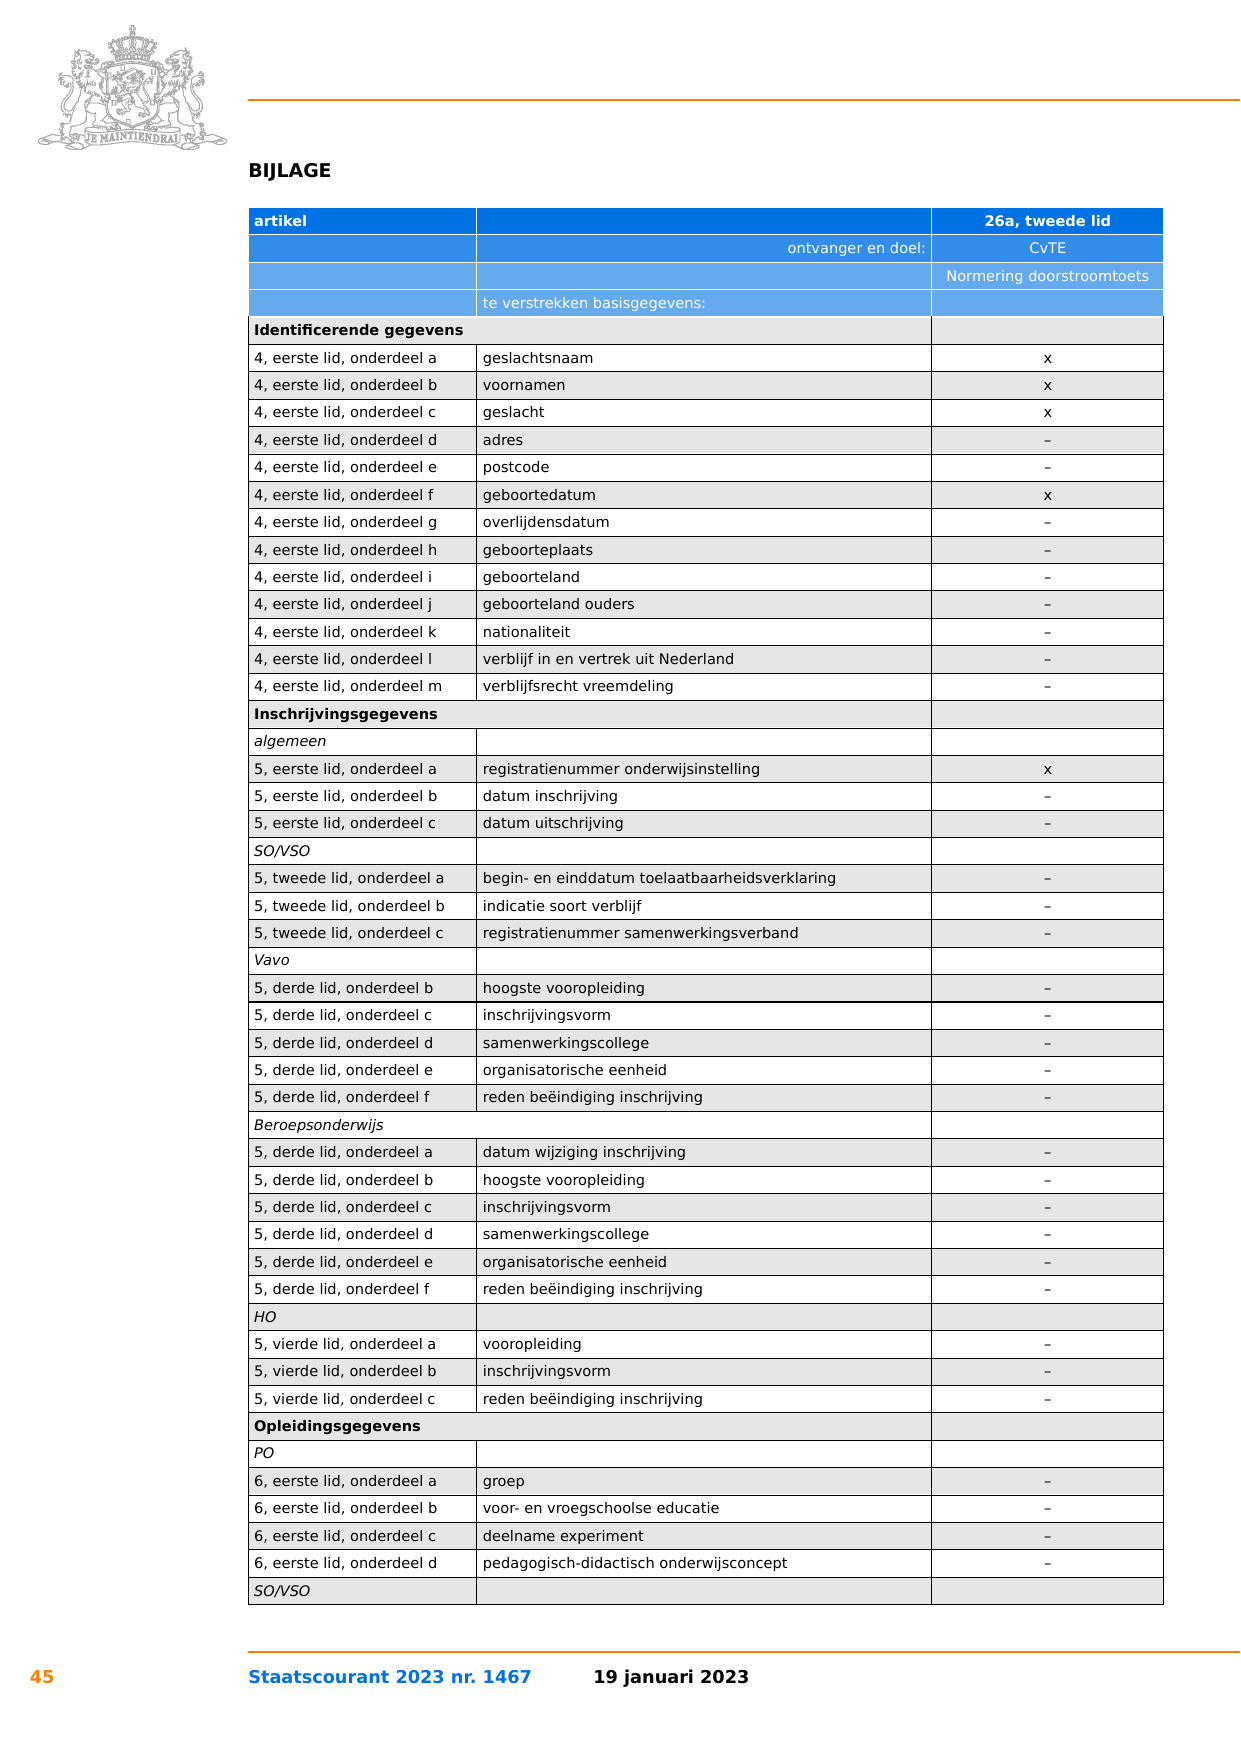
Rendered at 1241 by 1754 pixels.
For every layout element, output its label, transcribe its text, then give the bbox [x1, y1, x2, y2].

table_cell Beroepsonderwijs [249, 1112, 931, 1138]
table_cell pedagogisch-didactisch onderwijsconcept [477, 1550, 931, 1577]
table_cell 5, derde lid, onderdeel d [249, 1030, 476, 1056]
table_cell – [932, 1249, 1163, 1275]
table_cell – [932, 783, 1163, 809]
table_cell – [932, 1085, 1163, 1111]
table_cell 6, eerste lid, onderdeel b [249, 1496, 476, 1522]
table_cell 5, tweede lid, onderdeel c [249, 920, 476, 947]
table_cell 4, eerste lid, onderdeel i [249, 564, 476, 590]
table_cell 4, eerste lid, onderdeel j [249, 591, 476, 618]
table_cell – [932, 1496, 1163, 1522]
table_cell 5, derde lid, onderdeel c [249, 1003, 476, 1029]
table_cell [477, 1304, 931, 1330]
table_cell ontvanger en doel: [477, 235, 931, 262]
table_cell 4, eerste lid, onderdeel k [249, 619, 476, 645]
table_cell [932, 290, 1163, 316]
table_cell reden beëindiging inschrijving [477, 1276, 931, 1303]
table_cell reden beëindiging inschrijving [477, 1386, 931, 1412]
table_cell 6, eerste lid, onderdeel d [249, 1550, 476, 1577]
table_cell – [932, 1523, 1163, 1549]
table_cell 5, derde lid, onderdeel f [249, 1276, 476, 1303]
table_cell 5, eerste lid, onderdeel b [249, 783, 476, 809]
table_cell registratienummer samenwerkingsverband [477, 920, 931, 947]
table_cell x [932, 482, 1163, 508]
table_cell 4, eerste lid, onderdeel a [249, 345, 476, 371]
table_cell 5, derde lid, onderdeel f [249, 1085, 476, 1111]
table_cell [477, 1441, 931, 1467]
table_cell 4, eerste lid, onderdeel m [249, 674, 476, 700]
table_cell datum uitschrijving [477, 811, 931, 837]
table_cell PO [249, 1441, 476, 1467]
table_cell [932, 1304, 1163, 1330]
table_cell algemeen [249, 729, 476, 755]
table_cell – [932, 1386, 1163, 1412]
table_cell te verstrekken basisgegevens: [477, 290, 931, 316]
table_cell [477, 263, 931, 289]
table_cell 5, vierde lid, onderdeel a [249, 1331, 476, 1357]
table_cell – [932, 1057, 1163, 1083]
table_cell – [932, 1550, 1163, 1577]
table_cell – [932, 619, 1163, 645]
table_cell 5, tweede lid, onderdeel a [249, 865, 476, 892]
table_cell samenwerkingscollege [477, 1030, 931, 1056]
table_cell [932, 1112, 1163, 1138]
table_cell – [932, 1139, 1163, 1166]
table_cell Identificerende gegevens [249, 318, 931, 344]
table_cell postcode [477, 455, 931, 481]
table_cell [932, 838, 1163, 864]
table_cell – [932, 1468, 1163, 1494]
table_cell – [932, 920, 1163, 947]
table_cell begin- en einddatum toelaatbaarheidsverklaring [477, 865, 931, 892]
subtitle BIJLAGE [248, 160, 1163, 182]
table_cell – [932, 427, 1163, 453]
table_cell nationaliteit [477, 619, 931, 645]
table_cell – [932, 1030, 1163, 1056]
table_cell CvTE [932, 235, 1163, 262]
table_cell HO [249, 1304, 476, 1330]
table_cell 5, vierde lid, onderdeel b [249, 1359, 476, 1385]
table_cell groep [477, 1468, 931, 1494]
table_cell indicatie soort verblijf [477, 893, 931, 919]
table_cell organisatorische eenheid [477, 1057, 931, 1083]
table_cell geboorteplaats [477, 537, 931, 563]
table_cell 5, tweede lid, onderdeel b [249, 893, 476, 919]
table_cell 4, eerste lid, onderdeel d [249, 427, 476, 453]
table_cell samenwerkingscollege [477, 1222, 931, 1248]
table_cell – [932, 591, 1163, 618]
table_cell – [932, 1194, 1163, 1221]
table_cell datum wijziging inschrijving [477, 1139, 931, 1166]
table_cell x [932, 756, 1163, 782]
table_cell [932, 1441, 1163, 1467]
table_cell 4, eerste lid, onderdeel e [249, 455, 476, 481]
table_cell 5, eerste lid, onderdeel c [249, 811, 476, 837]
table_cell 4, eerste lid, onderdeel f [249, 482, 476, 508]
table_cell [477, 729, 931, 755]
table_cell 4, eerste lid, onderdeel h [249, 537, 476, 563]
table_cell – [932, 455, 1163, 481]
table_cell – [932, 893, 1163, 919]
table_cell hoogste vooropleiding [477, 975, 931, 1001]
table_header [477, 208, 931, 234]
table_cell [932, 1413, 1163, 1440]
table_cell verblijfsrecht vreemdeling [477, 674, 931, 700]
table_cell x [932, 372, 1163, 399]
table_cell 4, eerste lid, onderdeel g [249, 509, 476, 536]
table_cell 4, eerste lid, onderdeel l [249, 646, 476, 673]
table_cell registratienummer onderwijsinstelling [477, 756, 931, 782]
table_cell SO/VSO [249, 1578, 476, 1604]
table_cell [932, 701, 1163, 727]
table_cell – [932, 646, 1163, 673]
picture [38, 25, 227, 150]
table_cell deelname experiment [477, 1523, 931, 1549]
table_cell [932, 318, 1163, 344]
table_cell [932, 948, 1163, 974]
table_cell geboorteland ouders [477, 591, 931, 618]
table_cell datum inschrijving [477, 783, 931, 809]
table_cell 4, eerste lid, onderdeel b [249, 372, 476, 399]
table_cell [477, 948, 931, 974]
table_cell – [932, 1331, 1163, 1357]
table_cell voor- en vroegschoolse educatie [477, 1496, 931, 1522]
table_cell Opleidingsgegevens [249, 1413, 931, 1440]
table_cell geslachtsnaam [477, 345, 931, 371]
table_cell [249, 263, 476, 289]
table_cell [477, 838, 931, 864]
table_cell – [932, 975, 1163, 1001]
table_cell – [932, 1359, 1163, 1385]
table_cell – [932, 564, 1163, 590]
table_cell 4, eerste lid, onderdeel c [249, 400, 476, 426]
table_cell inschrijvingsvorm [477, 1359, 931, 1385]
table_cell 5, derde lid, onderdeel e [249, 1057, 476, 1083]
table_cell Vavo [249, 948, 476, 974]
table_cell 6, eerste lid, onderdeel a [249, 1468, 476, 1494]
table_cell – [932, 811, 1163, 837]
table_header artikel [249, 208, 476, 234]
table_cell Inschrijvingsgegevens [249, 701, 931, 727]
table_cell hoogste vooropleiding [477, 1167, 931, 1193]
table_cell – [932, 537, 1163, 563]
table_cell 5, derde lid, onderdeel e [249, 1249, 476, 1275]
table_cell organisatorische eenheid [477, 1249, 931, 1275]
table_cell x [932, 345, 1163, 371]
table_cell geboortedatum [477, 482, 931, 508]
table_cell – [932, 509, 1163, 536]
table_cell – [932, 1222, 1163, 1248]
table_cell reden beëindiging inschrijving [477, 1085, 931, 1111]
table_cell geboorteland [477, 564, 931, 590]
table_cell [932, 1578, 1163, 1604]
table_cell – [932, 1276, 1163, 1303]
table_cell – [932, 865, 1163, 892]
table_cell 5, eerste lid, onderdeel a [249, 756, 476, 782]
table_cell verblijf in en vertrek uit Nederland [477, 646, 931, 673]
table_cell inschrijvingsvorm [477, 1003, 931, 1029]
table_cell – [932, 674, 1163, 700]
table_cell 5, derde lid, onderdeel b [249, 1167, 476, 1193]
table_cell [932, 729, 1163, 755]
table_cell 5, derde lid, onderdeel a [249, 1139, 476, 1166]
table_cell 5, vierde lid, onderdeel c [249, 1386, 476, 1412]
table_cell SO/VSO [249, 838, 476, 864]
table_cell voornamen [477, 372, 931, 399]
table_cell 6, eerste lid, onderdeel c [249, 1523, 476, 1549]
table_cell Normering doorstroomtoets [932, 263, 1163, 289]
table_header 26a, tweede lid [932, 208, 1163, 234]
table_cell vooropleiding [477, 1331, 931, 1357]
table_cell – [932, 1167, 1163, 1193]
table_cell [249, 235, 476, 262]
table_cell [477, 1578, 931, 1604]
table_cell overlijdensdatum [477, 509, 931, 536]
table_cell 5, derde lid, onderdeel c [249, 1194, 476, 1221]
table_cell – [932, 1003, 1163, 1029]
table_cell inschrijvingsvorm [477, 1194, 931, 1221]
table_cell x [932, 400, 1163, 426]
table_cell [249, 290, 476, 316]
table_cell 5, derde lid, onderdeel b [249, 975, 476, 1001]
table_cell geslacht [477, 400, 931, 426]
table_cell 5, derde lid, onderdeel d [249, 1222, 476, 1248]
table_cell adres [477, 427, 931, 453]
